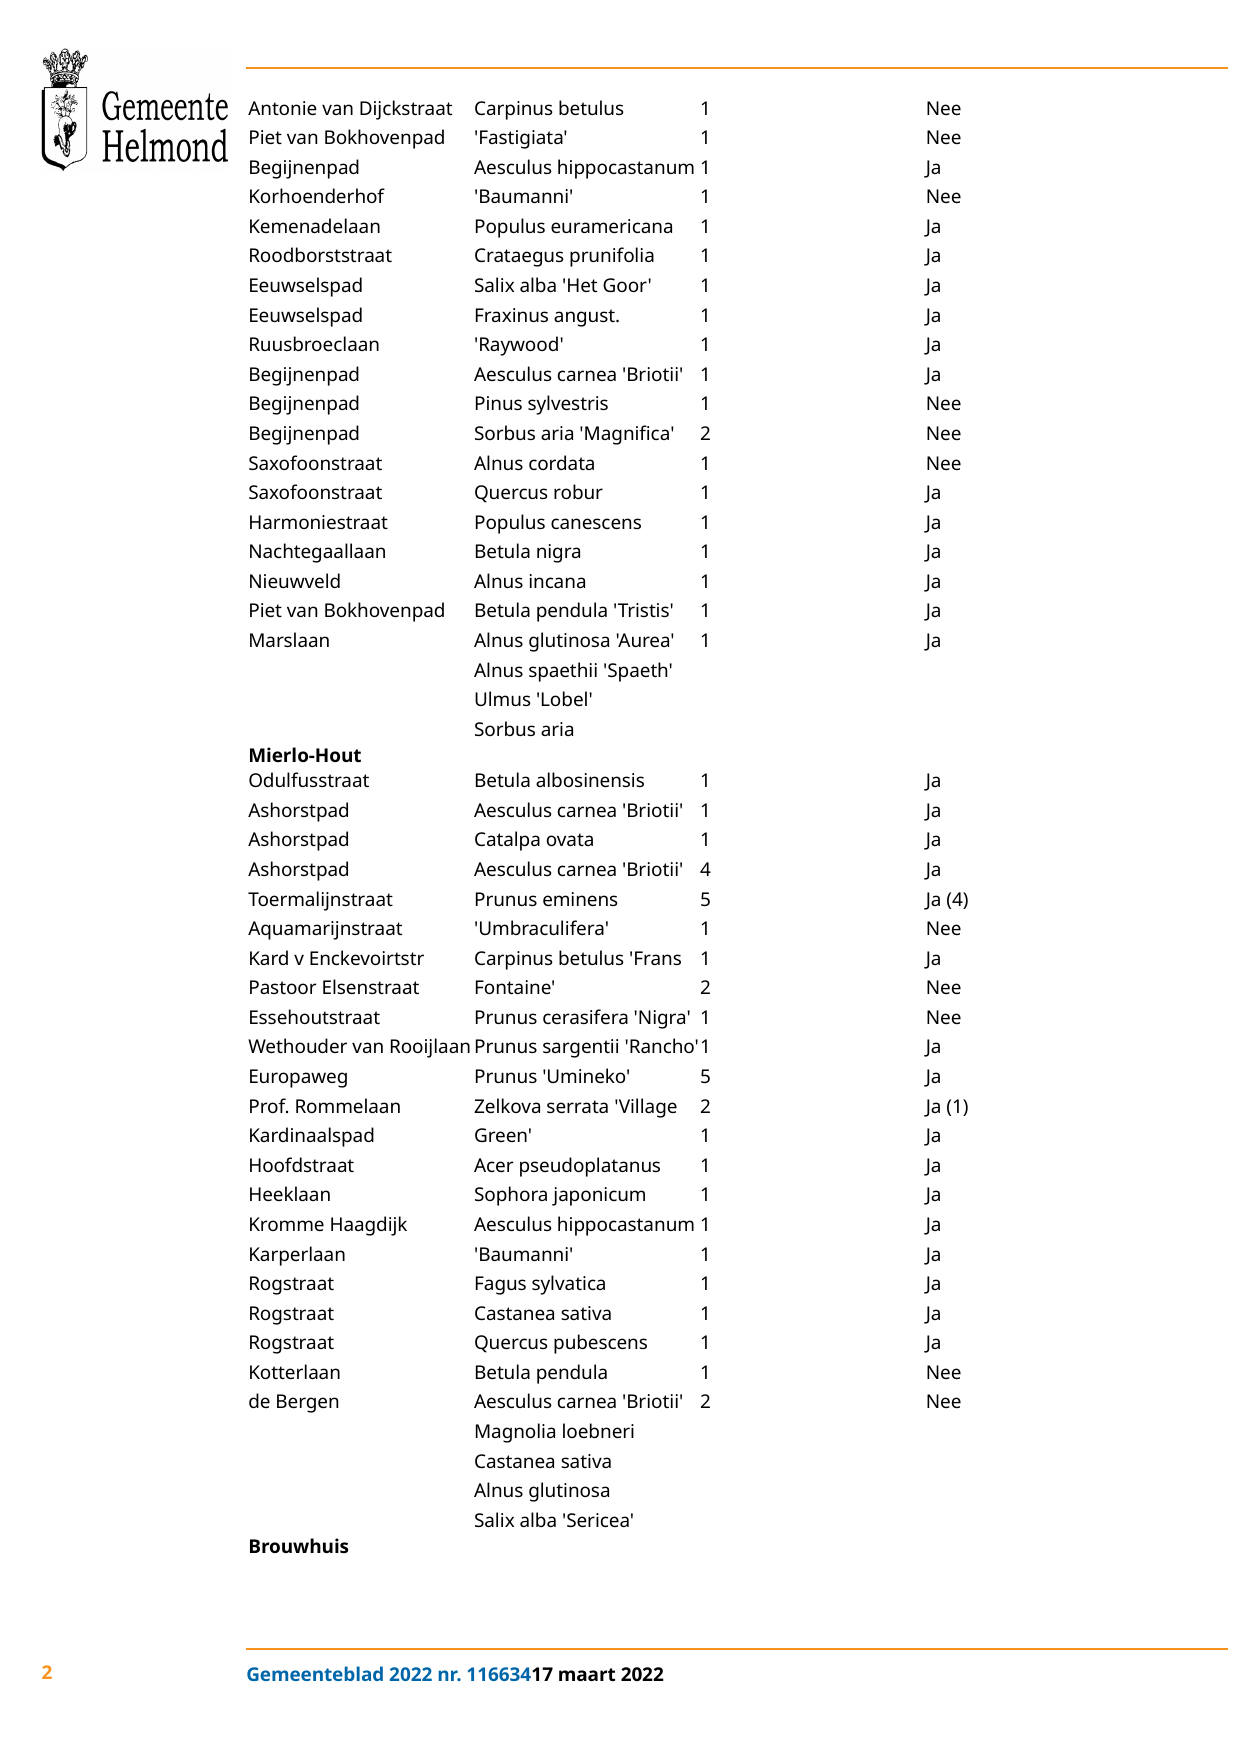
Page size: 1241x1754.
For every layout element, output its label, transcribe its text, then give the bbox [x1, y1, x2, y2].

table_cell [926, 1533, 1152, 1558]
table_cell [700, 742, 926, 767]
table_cell Antonie van Dijckstraat Piet van Bokhovenpad Begijnenpad Korhoenderhof Kemenadelaan Roodborststraat Eeuwselspad Eeuwselspad Ruusbroeclaan Begijnenpad Begijnenpad Begijnenpad Saxofoonstraat Saxofoonstraat Harmoniestraat Nachtegaallaan Nieuwveld Piet van Bokhovenpad Marslaan [248, 95, 474, 742]
table_cell Ja Ja Ja Ja Ja (4) Nee Ja Nee Nee Ja Ja Ja (1) Ja Ja Ja Ja Ja Ja Ja Ja Nee Nee [926, 768, 1152, 1533]
table_cell Nee Nee Ja Nee Ja Ja Ja Ja Ja Ja Nee Nee Nee Ja Ja Ja Ja Ja Ja [926, 95, 1152, 742]
table_cell [474, 1533, 700, 1558]
table_cell Brouwhuis [248, 1533, 474, 1558]
table_cell Mierlo-Hout [248, 742, 474, 767]
picture [41, 47, 231, 172]
table_cell 1 1 1 4 5 1 1 2 1 1 5 2 1 1 1 1 1 1 1 1 1 2 [700, 768, 926, 1533]
table_cell Carpinus betulus 'Fastigiata' Aesculus hippocastanum 'Baumanni' Populus euramericana Crataegus prunifolia Salix alba 'Het Goor' Fraxinus angust. 'Raywood' Aesculus carnea 'Briotii' Pinus sylvestris Sorbus aria 'Magnifica' Alnus cordata Quercus robur Populus canescens Betula nigra Alnus incana Betula pendula 'Tristis' Alnus glutinosa 'Aurea' Alnus spaethii 'Spaeth' Ulmus 'Lobel' Sorbus aria [474, 95, 700, 742]
table_cell Odulfusstraat Ashorstpad Ashorstpad Ashorstpad Toermalijnstraat Aquamarijnstraat Kard v Enckevoirtstr Pastoor Elsenstraat Essehoutstraat Wethouder van Rooijlaan Europaweg Prof. Rommelaan Kardinaalspad Hoofdstraat Heeklaan Kromme Haagdijk Karperlaan Rogstraat Rogstraat Rogstraat Kotterlaan de Bergen [248, 768, 474, 1533]
table_cell [700, 1533, 926, 1558]
table_cell Betula albosinensis Aesculus carnea 'Briotii' Catalpa ovata Aesculus carnea 'Briotii' Prunus eminens 'Umbraculifera' Carpinus betulus 'Frans Fontaine' Prunus cerasifera 'Nigra' Prunus sargentii 'Rancho' Prunus 'Umineko' Zelkova serrata 'Village Green' Acer pseudoplatanus Sophora japonicum Aesculus hippocastanum 'Baumanni' Fagus sylvatica Castanea sativa Quercus pubescens Betula pendula Aesculus carnea 'Briotii' Magnolia loebneri Castanea sativa Alnus glutinosa Salix alba 'Sericea' [474, 768, 700, 1533]
table_cell [926, 742, 1152, 767]
table_cell 1 1 1 1 1 1 1 1 1 1 1 2 1 1 1 1 1 1 1 [700, 95, 926, 742]
table_cell [474, 742, 700, 767]
